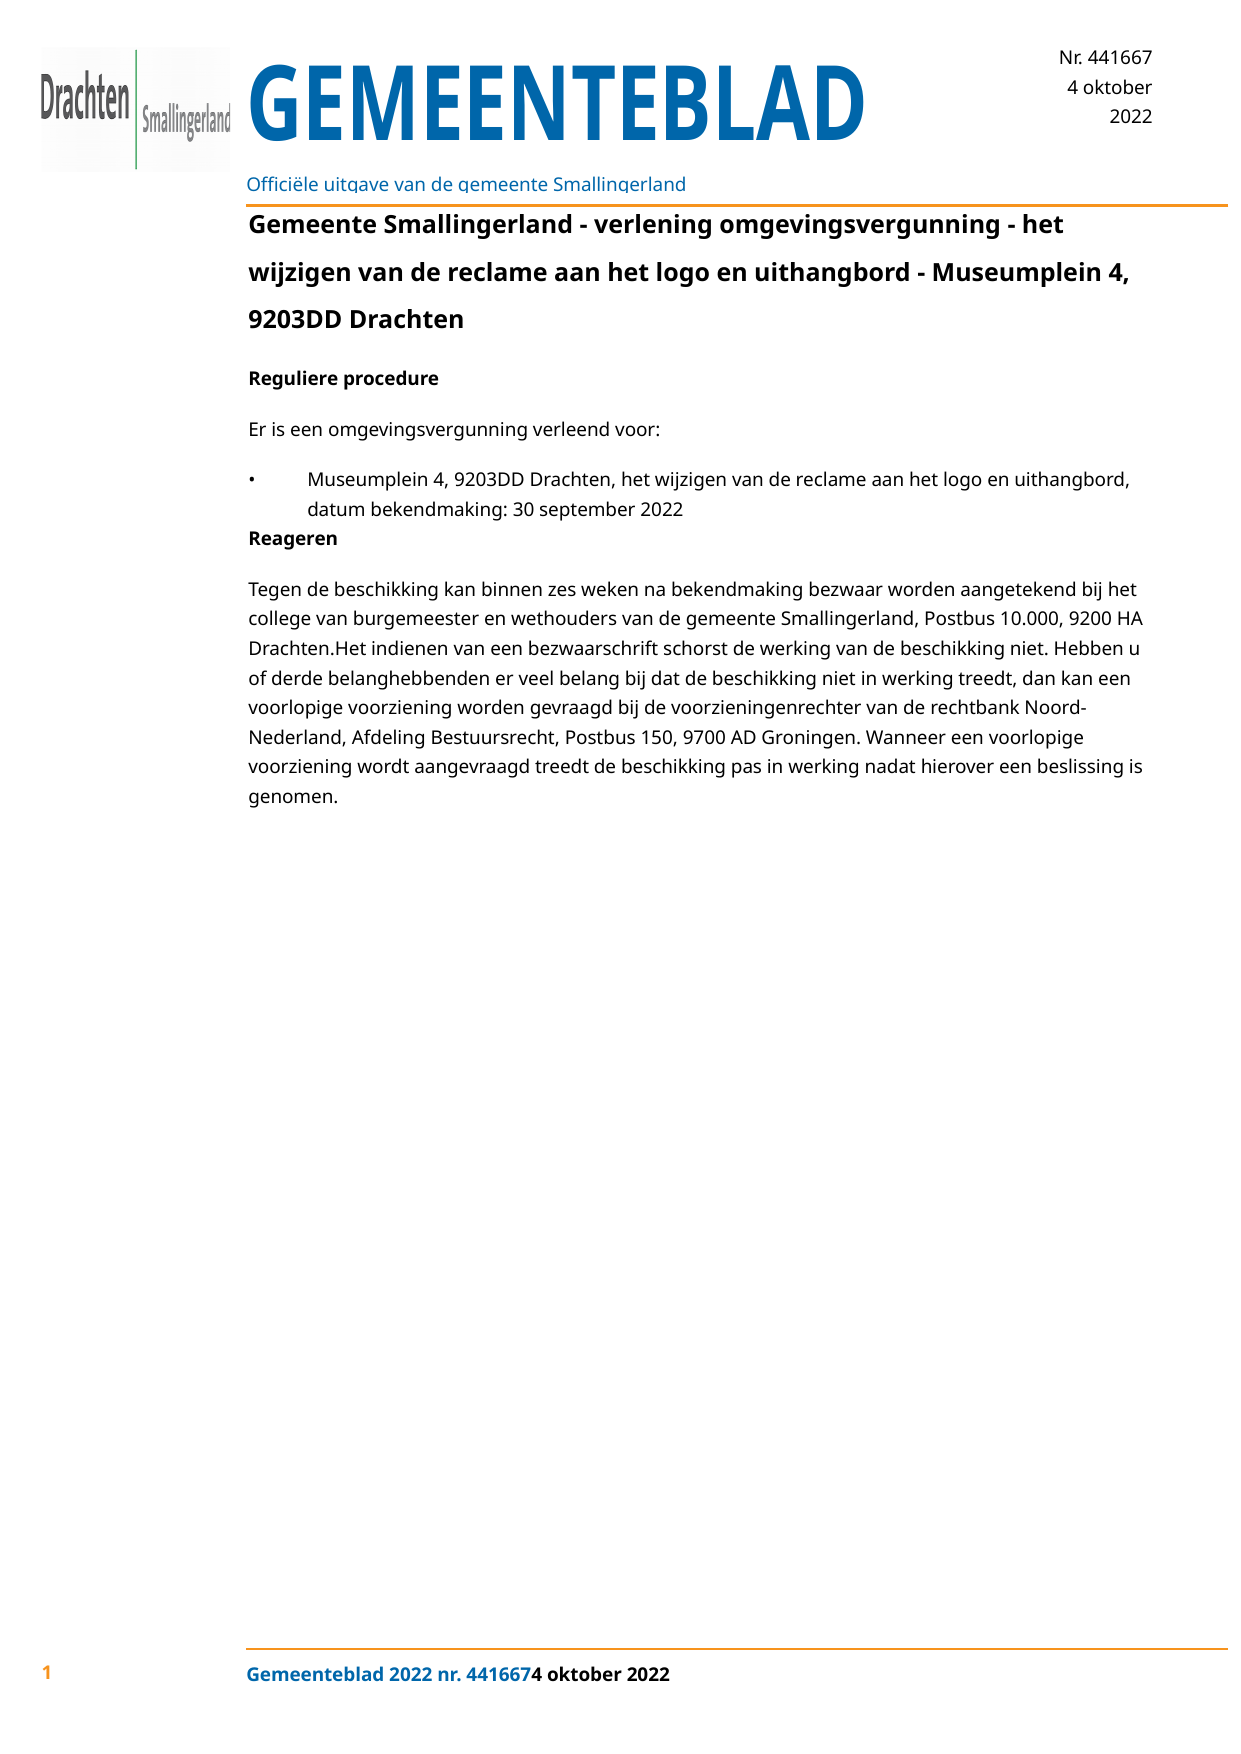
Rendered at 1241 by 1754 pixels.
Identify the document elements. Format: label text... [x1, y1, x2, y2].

text Tegen de beschikking kan binnen zes weken na bekendmaking bezwaar worden aangetekend bij het college van burgemeester en wethouders van de gemeente Smallingerland, Postbus 10.000, 9200 HA Drachten.Het indienen van een bezwaarschrift schorst de werking van de beschikking niet. Hebben u of derde belanghebbenden er veel belang bij dat de beschikking niet in werking treedt, dan kan een voorlopige voorziening worden gevraagd bij de voorzieningenrechter van de rechtbank Noord-Nederland, Afdeling Bestuursrecht, Postbus 150, 9700 AD Groningen. Wanneer een voorlopige voorziening wordt aangevraagd treedt de beschikking pas in werking nadat hierover een beslissing is genomen. [248, 576, 1152, 809]
text Reageren [248, 526, 1152, 551]
text Gemeente Smallingerland - verlening omgevingsvergunning - het wijzigen van de reclame aan het logo en uithangbord - Museumplein 4, 9203DD Drachten [248, 207, 1152, 336]
text Reguliere procedure [248, 366, 1152, 391]
list Museumplein 4, 9203DD Drachten, het wijzigen van de reclame aan het logo en uithangbord, datum bekendmaking: 30 september 2022 [248, 466, 1152, 522]
picture [41, 47, 231, 172]
text Er is een omgevingsvergunning verleend voor: [248, 416, 1152, 442]
